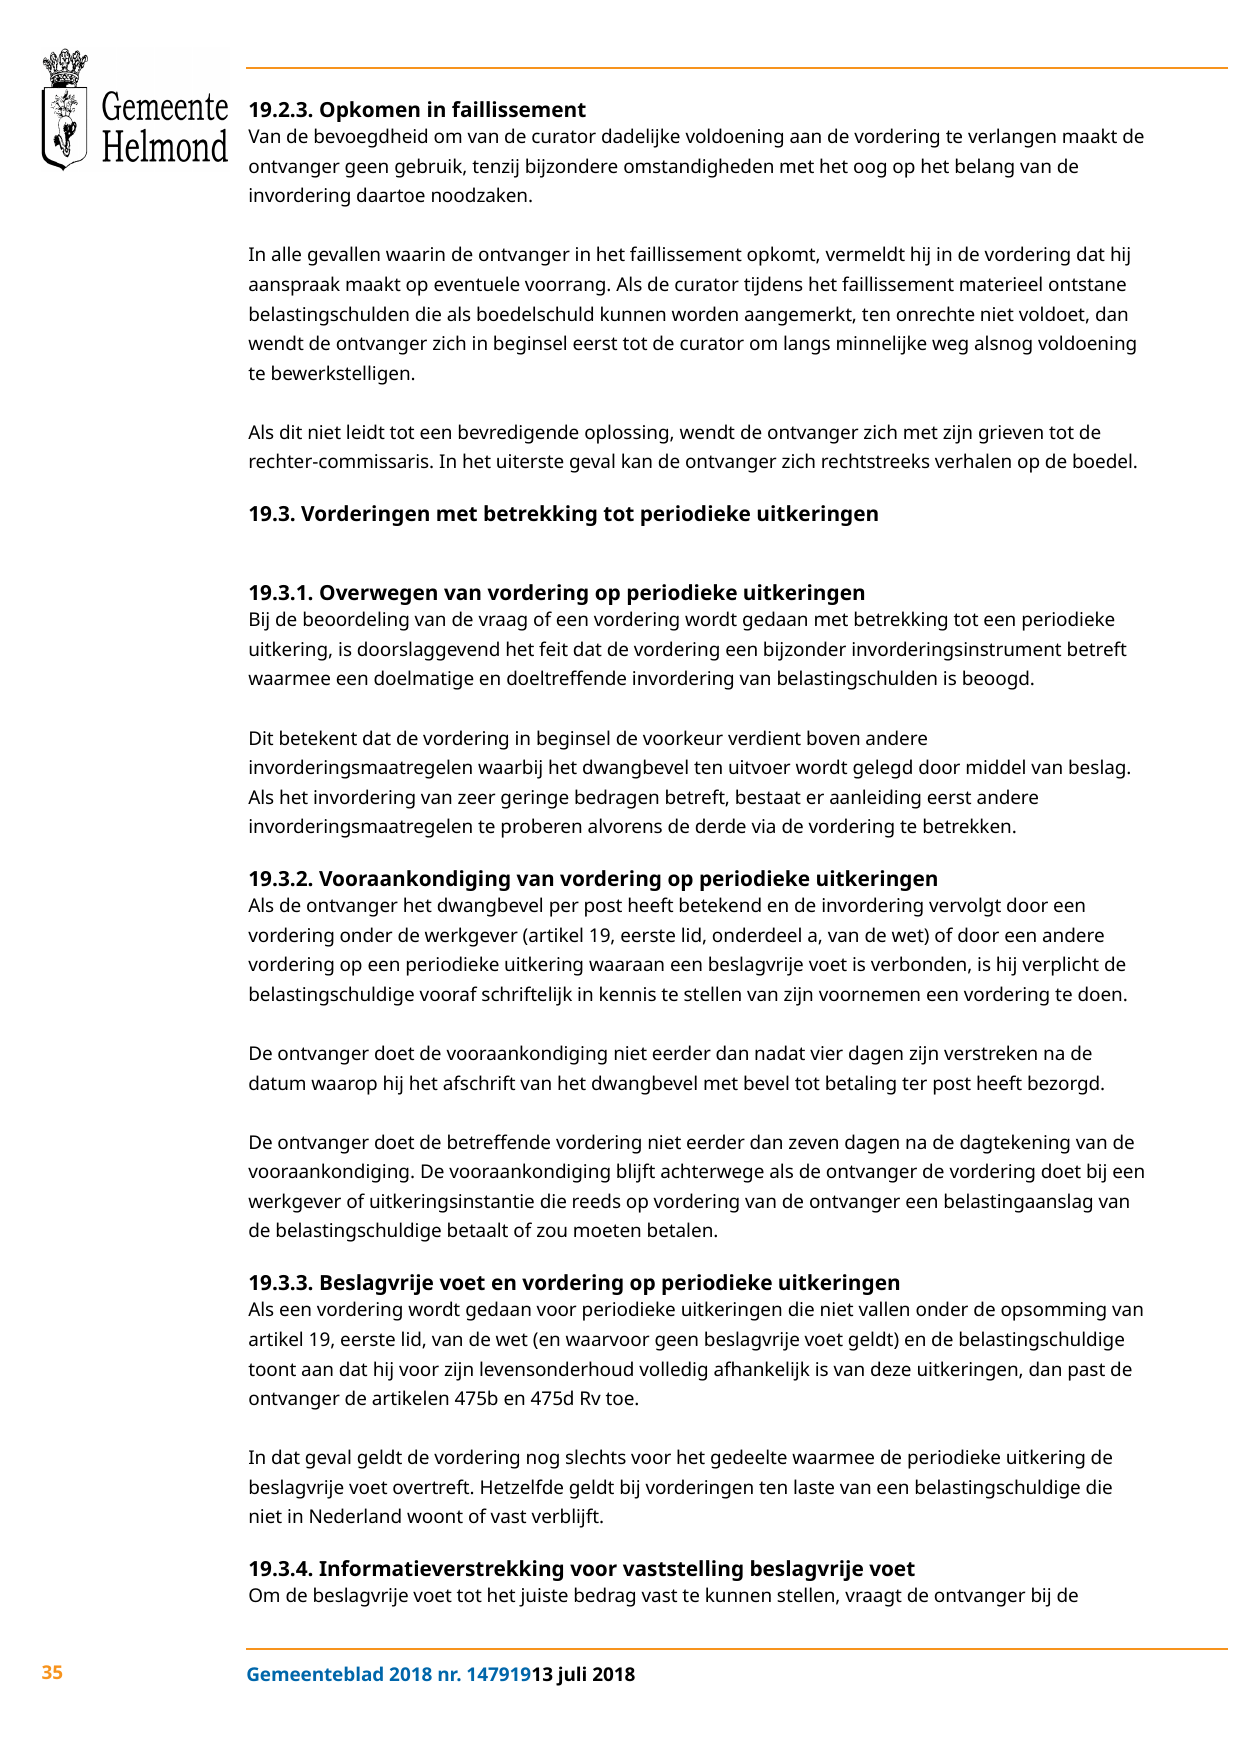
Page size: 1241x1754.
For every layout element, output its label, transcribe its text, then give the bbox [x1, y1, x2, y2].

text Als een vordering wordt gedaan voor periodieke uitkeringen die niet vallen onder de opsomming van artikel 19, eerste lid, van de wet (en waarvoor geen beslagvrije voet geldt) en de belastingschuldige toont aan dat hij voor zijn levensonderhoud volledig afhankelijk is van deze uitkeringen, dan past de ontvanger de artikelen 475b en 475d Rv toe. [248, 1297, 1152, 1411]
picture [41, 47, 231, 172]
text In alle gevallen waarin de ontvanger in het faillissement opkomt, vermeldt hij in de vordering dat hij aanspraak maakt op eventuele voorrang. Als de curator tijdens het faillissement materieel ontstane belastingschulden die als boedelschuld kunnen worden aangemerkt, ten onrechte niet voldoet, dan wendt de ontvanger zich in beginsel eerst tot de curator om langs minnelijke weg alsnog voldoening te bewerkstelligen. [248, 242, 1152, 386]
text 19.3.2. Vooraankondiging van vordering op periodieke uitkeringen [248, 864, 1152, 892]
text Om de beslagvrije voet tot het juiste bedrag vast te kunnen stellen, vraagt de ontvanger bij de [248, 1582, 1152, 1608]
text Bij de beoordeling van de vraag of een vordering wordt gedaan met betrekking tot een periodieke uitkering, is doorslaggevend het feit dat de vordering een bijzonder invorderingsinstrument betreft waarmee een doelmatige en doeltreffende invordering van belastingschulden is beoogd. [248, 606, 1152, 691]
text Als dit niet leidt tot een bevredigende oplossing, wendt de ontvanger zich met zijn grieven tot de rechter-commissaris. In het uiterste geval kan de ontvanger zich rechtstreeks verhalen op de boedel. [248, 419, 1152, 474]
text 19.3.1. Overwegen van vordering op periodieke uitkeringen [248, 578, 1152, 606]
text Van de bevoegdheid om van de curator dadelijke voldoening aan de vordering te verlangen maakt de ontvanger geen gebruik, tenzij bijzondere omstandigheden met het oog op het belang van de invordering daartoe noodzaken. [248, 123, 1152, 208]
text In dat geval geldt de vordering nog slechts voor het gedeelte waarmee de periodieke uitkering de beslagvrije voet overtreft. Hetzelfde geldt bij vorderingen ten laste van een belastingschuldige die niet in Nederland woont of vast verblijft. [248, 1444, 1152, 1529]
text Als de ontvanger het dwangbevel per post heeft betekend en de invordering vervolgt door een vordering onder de werkgever (artikel 19, eerste lid, onderdeel a, van de wet) of door een andere vordering op een periodieke uitkering waaraan een beslagvrije voet is verbonden, is hij verplicht de belastingschuldige vooraf schriftelijk in kennis te stellen van zijn voornemen een vordering te doen. [248, 892, 1152, 1007]
text 19.3. Vorderingen met betrekking tot periodieke uitkeringen [248, 499, 1152, 527]
text 19.2.3. Opkomen in faillissement [248, 95, 1152, 123]
text De ontvanger doet de vooraankondiging niet eerder dan nadat vier dagen zijn verstreken na de datum waarop hij het afschrift van het dwangbevel met bevel tot betaling ter post heeft bezorgd. [248, 1040, 1152, 1096]
text Dit betekent dat de vordering in beginsel de voorkeur verdient boven andere invorderingsmaatregelen waarbij het dwangbevel ten uitvoer wordt gelegd door middel van beslag. Als het invordering van zeer geringe bedragen betreft, bestaat er aanleiding eerst andere invorderingsmaatregelen te proberen alvorens de derde via de vordering te betrekken. [248, 725, 1152, 839]
text De ontvanger doet de betreffende vordering niet eerder dan zeven dagen na de dagtekening van de vooraankondiging. De vooraankondiging blijft achterwege als de ontvanger de vordering doet bij een werkgever of uitkeringsinstantie die reeds op vordering van de ontvanger een belastingaanslag van de belastingschuldige betaalt of zou moeten betalen. [248, 1129, 1152, 1243]
text 19.3.4. Informatieverstrekking voor vaststelling beslagvrije voet [248, 1554, 1152, 1582]
text 19.3.3. Beslagvrije voet en vordering op periodieke uitkeringen [248, 1268, 1152, 1297]
